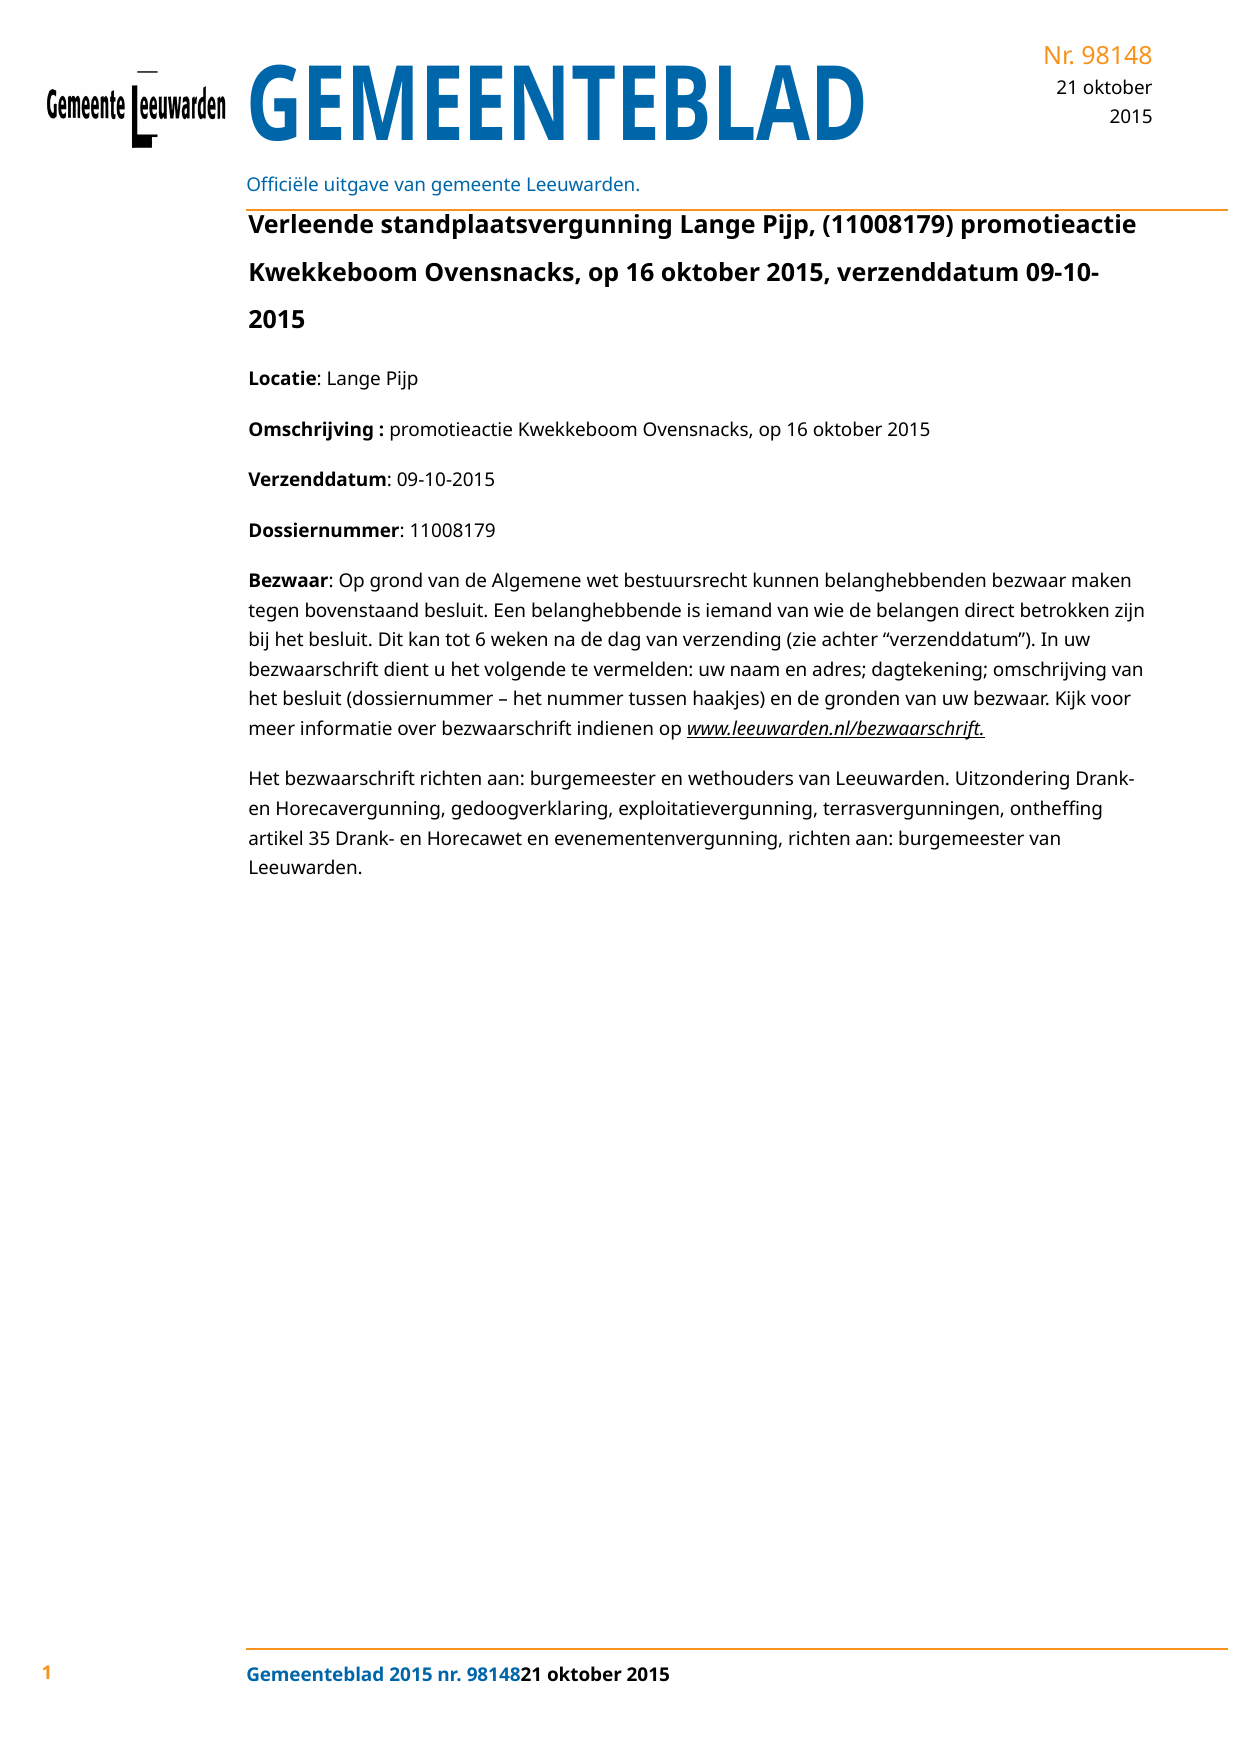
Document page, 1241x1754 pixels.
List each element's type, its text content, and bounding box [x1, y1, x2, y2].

text Omschrijving : promotieactie Kwekkeboom Ovensnacks, op 16 oktober 2015 [248, 416, 1152, 442]
text Verzenddatum: 09-10-2015 [248, 466, 1152, 492]
text Het bezwaarschrift richten aan: burgemeester en wethouders van Leeuwarden. Uitzondering Drank- en Horecavergunning, gedoogverklaring, exploitatievergunning, terrasvergunningen, ontheffing artikel 35 Drank- en Horecawet en evenementenvergunning, richten aan: burgemeester van Leeuwarden. [248, 766, 1152, 880]
text Verleende standplaatsvergunning Lange Pijp, (11008179) promotieactie Kwekkeboom Ovensnacks, op 16 oktober 2015, verzenddatum 09-10-2015 [248, 211, 1152, 336]
text Dossiernummer: 11008179 [248, 517, 1152, 542]
picture [41, 47, 231, 172]
text Locatie: Lange Pijp [248, 366, 1152, 391]
text Bezwaar: Op grond van de Algemene wet bestuursrecht kunnen belanghebbenden bezwaar maken tegen bovenstaand besluit. Een belanghebbende is iemand van wie de belangen direct betrokken zijn bij het besluit. Dit kan tot 6 weken na de dag van verzending (zie achter “verzenddatum”). In uw bezwaarschrift dient u het volgende te vermelden: uw naam en adres; dagtekening; omschrijving van het besluit (dossiernummer – het nummer tussen haakjes) en de gronden van uw bezwaar. Kijk voor meer informatie over bezwaarschrift indienen op www.leeuwarden.nl/bezwaarschrift. [248, 567, 1152, 741]
